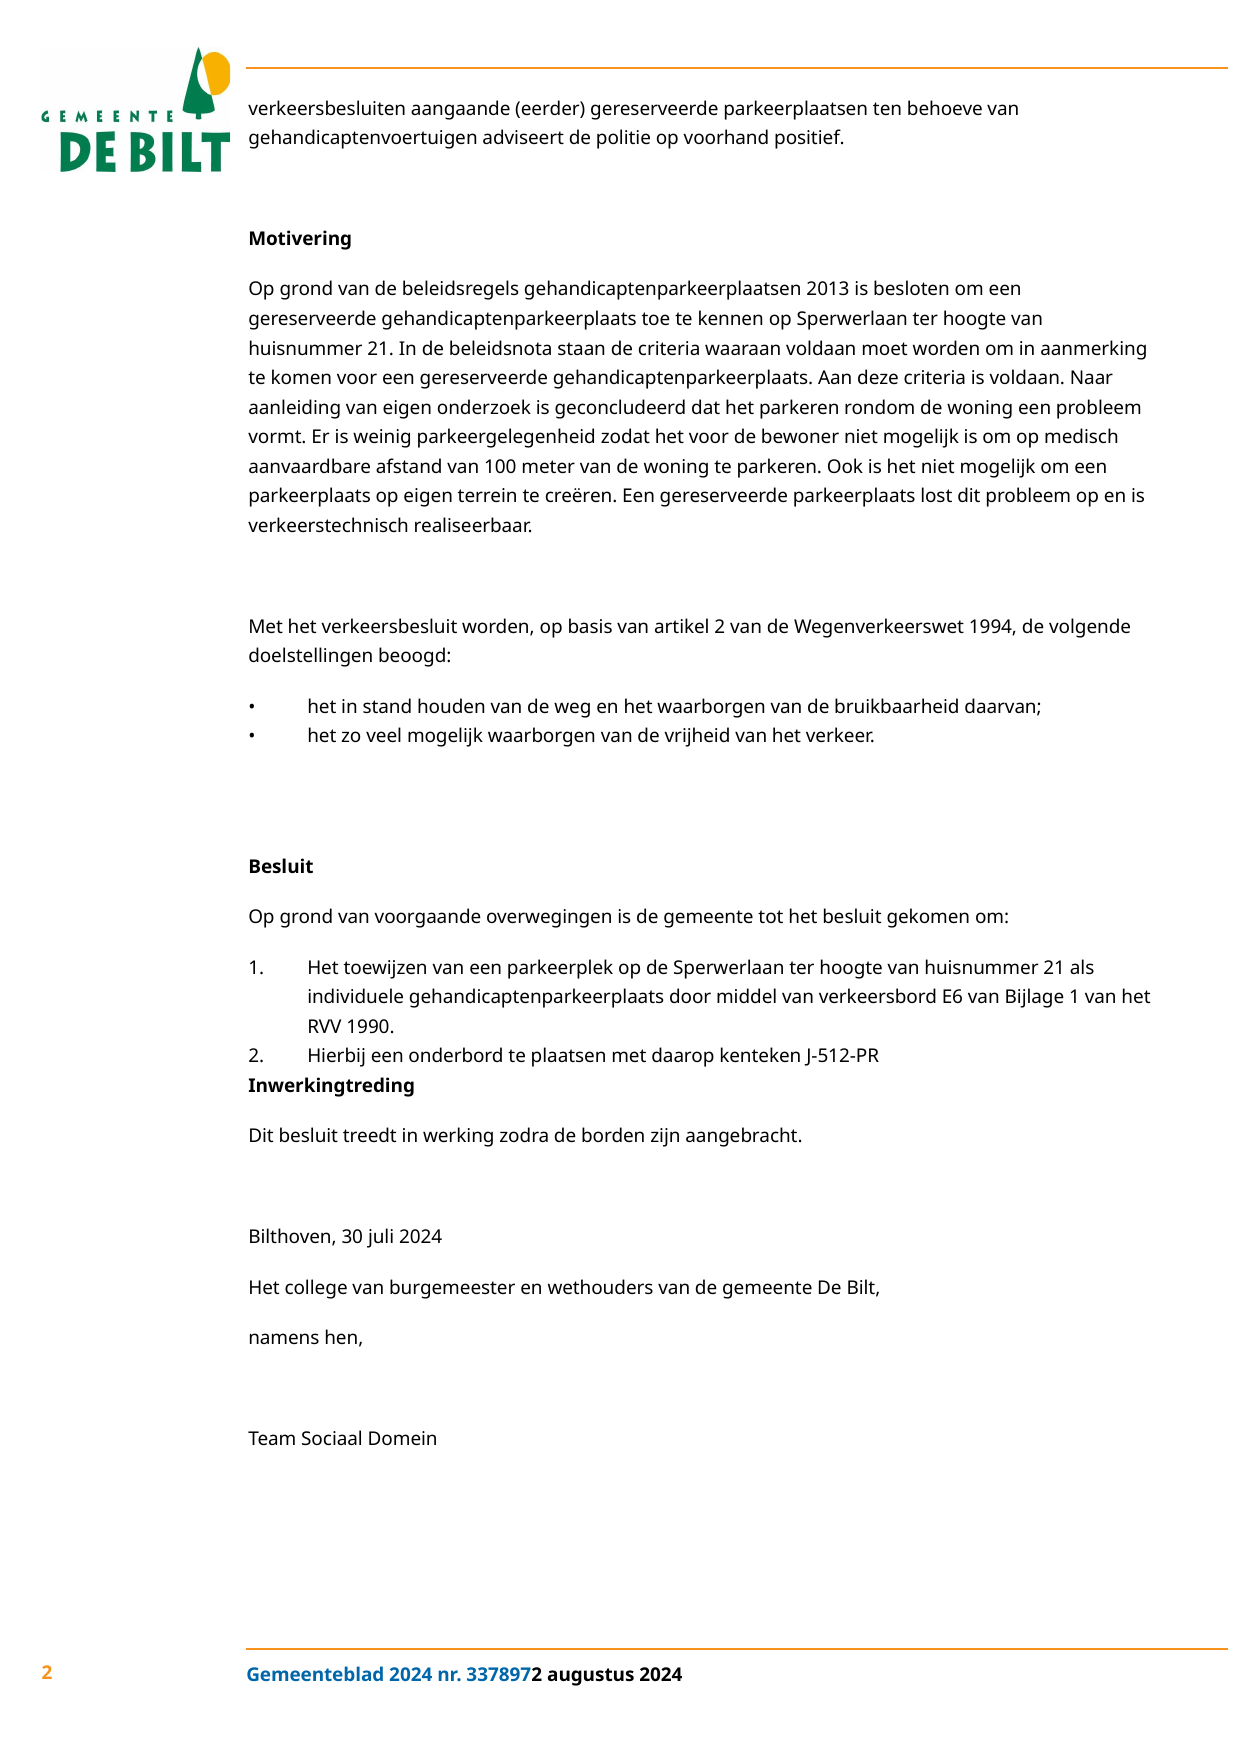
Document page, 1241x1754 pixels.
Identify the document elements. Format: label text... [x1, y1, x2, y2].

text Op grond van de beleidsregels gehandicaptenparkeerplaatsen 2013 is besloten om een gereserveerde gehandicaptenparkeerplaats toe te kennen op Sperwerlaan ter hoogte van huisnummer 21. In de beleidsnota staan de criteria waaraan voldaan moet worden om in aanmerking te komen voor een gereserveerde gehandicaptenparkeerplaats. Aan deze criteria is voldaan. Naar aanleiding van eigen onderzoek is geconcludeerd dat het parkeren rondom de woning een probleem vormt. Er is weinig parkeergelegenheid zodat het voor de bewoner niet mogelijk is om op medisch aanvaardbare afstand van 100 meter van de woning te parkeren. Ook is het niet mogelijk om een parkeerplaats op eigen terrein te creëren. Een gereserveerde parkeerplaats lost dit probleem op en is verkeerstechnisch realiseerbaar. [248, 276, 1152, 538]
list Het toewijzen van een parkeerplek op de Sperwerlaan ter hoogte van huisnummer 21 als individuele gehandicaptenparkeerplaats door middel van verkeersbord E6 van Bijlage 1 van het RVV 1990. [248, 954, 1152, 1039]
text Het college van burgemeester en wethouders van de gemeente De Bilt, [248, 1274, 1152, 1300]
picture [41, 47, 231, 172]
text Inwerkingtreding [248, 1072, 1152, 1098]
text verkeersbesluiten aangaande (eerder) gereserveerde parkeerplaatsen ten behoeve van gehandicaptenvoertuigen adviseert de politie op voorhand positief. [248, 95, 1152, 150]
text Met het verkeersbesluit worden, op basis van artikel 2 van de Wegenverkeerswet 1994, de volgende doelstellingen beoogd: [248, 613, 1152, 668]
text Dit besluit treedt in werking zodra de borden zijn aangebracht. [248, 1123, 1152, 1148]
list het zo veel mogelijk waarborgen van de vrijheid van het verkeer. [248, 723, 1152, 748]
list het in stand houden van de weg en het waarborgen van de bruikbaarheid daarvan; [248, 693, 1152, 719]
text Motivering [248, 225, 1152, 251]
text Op grond van voorgaande overwegingen is de gemeente tot het besluit gekomen om: [248, 903, 1152, 929]
text Besluit [248, 853, 1152, 879]
text Team Sociaal Domein [248, 1425, 1152, 1451]
list Hierbij een onderbord te plaatsen met daarop kenteken J-512-PR [248, 1043, 1152, 1068]
text namens hen, [248, 1324, 1152, 1350]
text Bilthoven, 30 juli 2024 [248, 1223, 1152, 1249]
